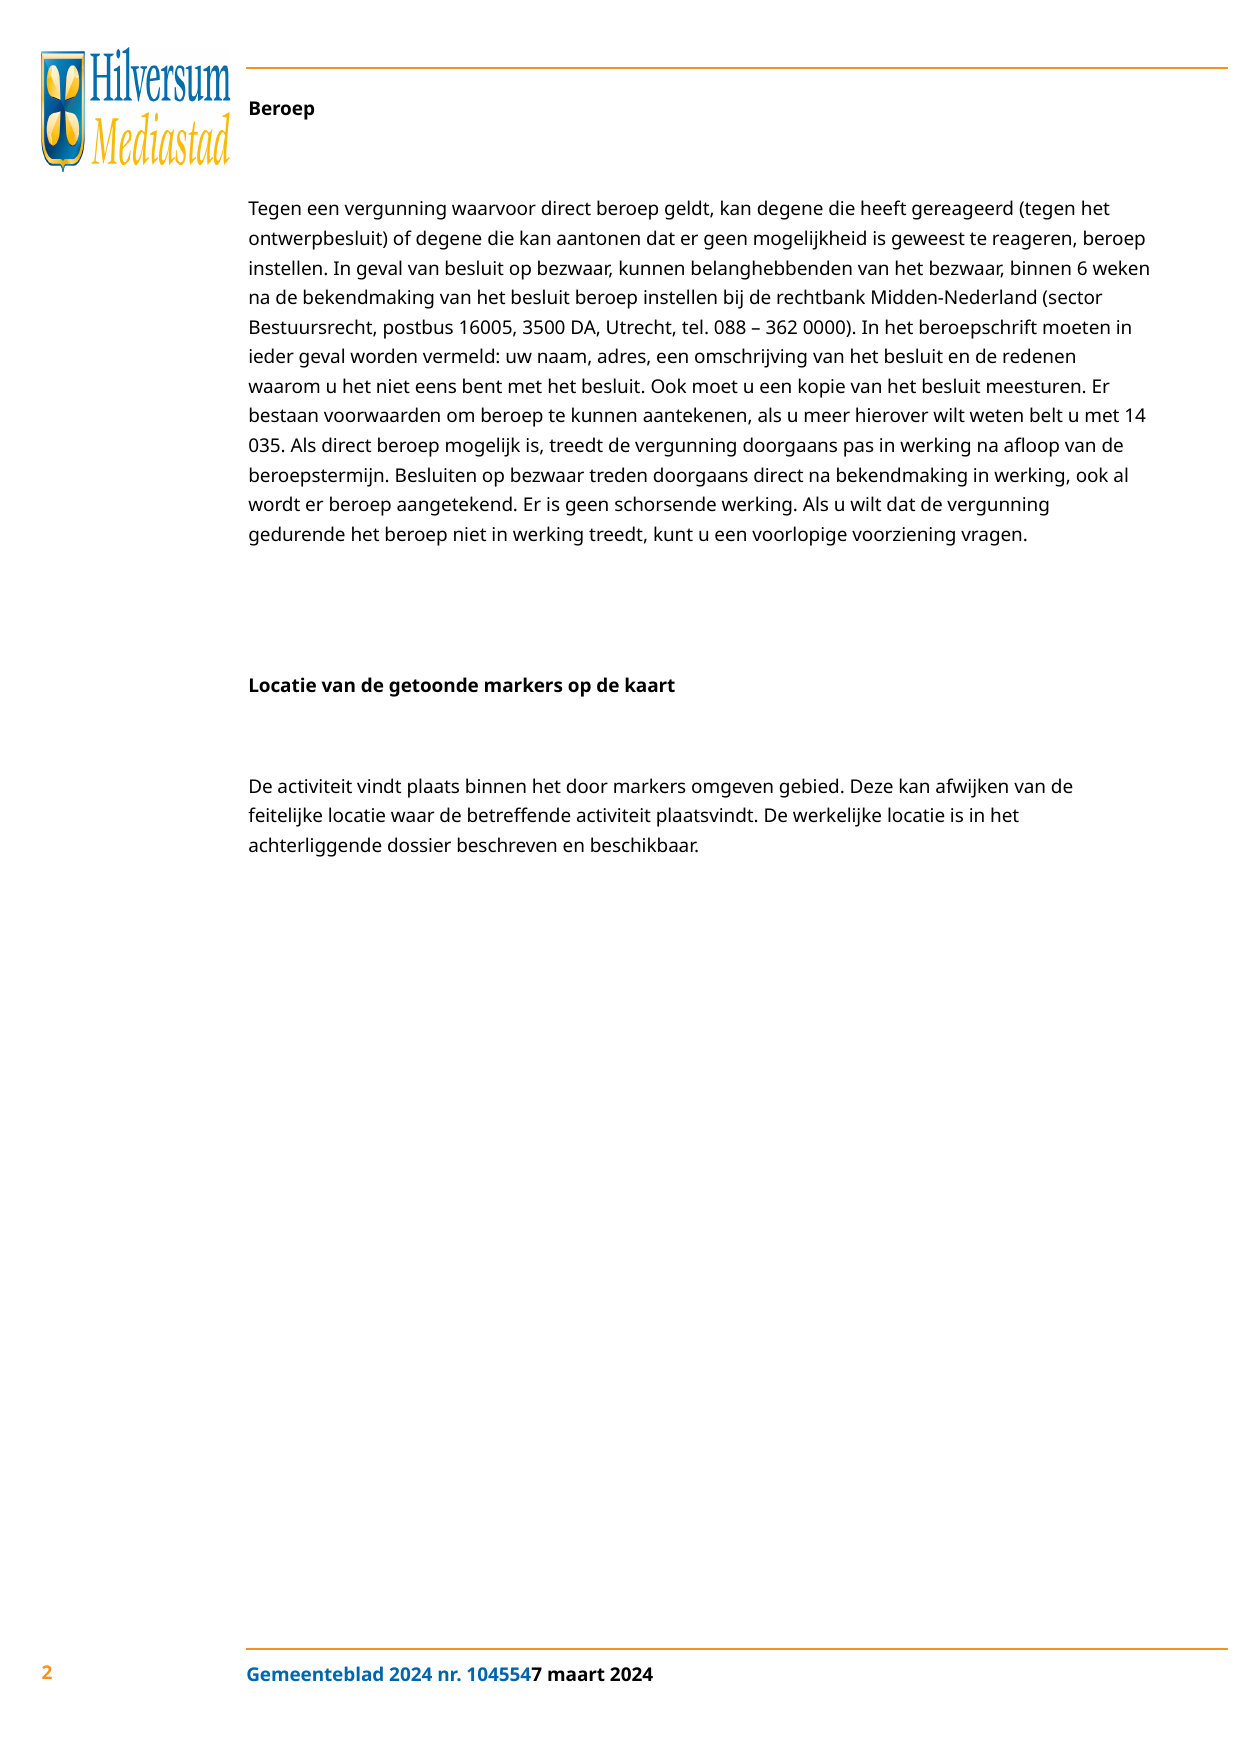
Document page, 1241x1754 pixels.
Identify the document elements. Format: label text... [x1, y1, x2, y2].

text Locatie van de getoonde markers op de kaart [248, 672, 1152, 698]
text Beroep [248, 95, 1152, 121]
picture [41, 47, 231, 172]
text Tegen een vergunning waarvoor direct beroep geldt, kan degene die heeft gereageerd (tegen het ontwerpbesluit) of degene die kan aantonen dat er geen mogelijkheid is geweest te reageren, beroep instellen. In geval van besluit op bezwaar, kunnen belanghebbenden van het bezwaar, binnen 6 weken na de bekendmaking van het besluit beroep instellen bij de rechtbank Midden-Nederland (sector Bestuursrecht, postbus 16005, 3500 DA, Utrecht, tel. 088 – 362 0000). In het beroepschrift moeten in ieder geval worden vermeld: uw naam, adres, een omschrijving van het besluit en de redenen waarom u het niet eens bent met het besluit. Ook moet u een kopie van het besluit meesturen. Er bestaan voorwaarden om beroep te kunnen aantekenen, als u meer hierover wilt weten belt u met 14 035. Als direct beroep mogelijk is, treedt de vergunning doorgaans pas in werking na afloop van de beroepstermijn. Besluiten op bezwaar treden doorgaans direct na bekendmaking in werking, ook al wordt er beroep aangetekend. Er is geen schorsende werking. Als u wilt dat de vergunning gedurende het beroep niet in werking treedt, kunt u een voorlopige voorziening vragen. [248, 196, 1152, 547]
text De activiteit vindt plaats binnen het door markers omgeven gebied. Deze kan afwijken van de feitelijke locatie waar de betreffende activiteit plaatsvindt. De werkelijke locatie is in het achterliggende dossier beschreven en beschikbaar. [248, 773, 1152, 858]
